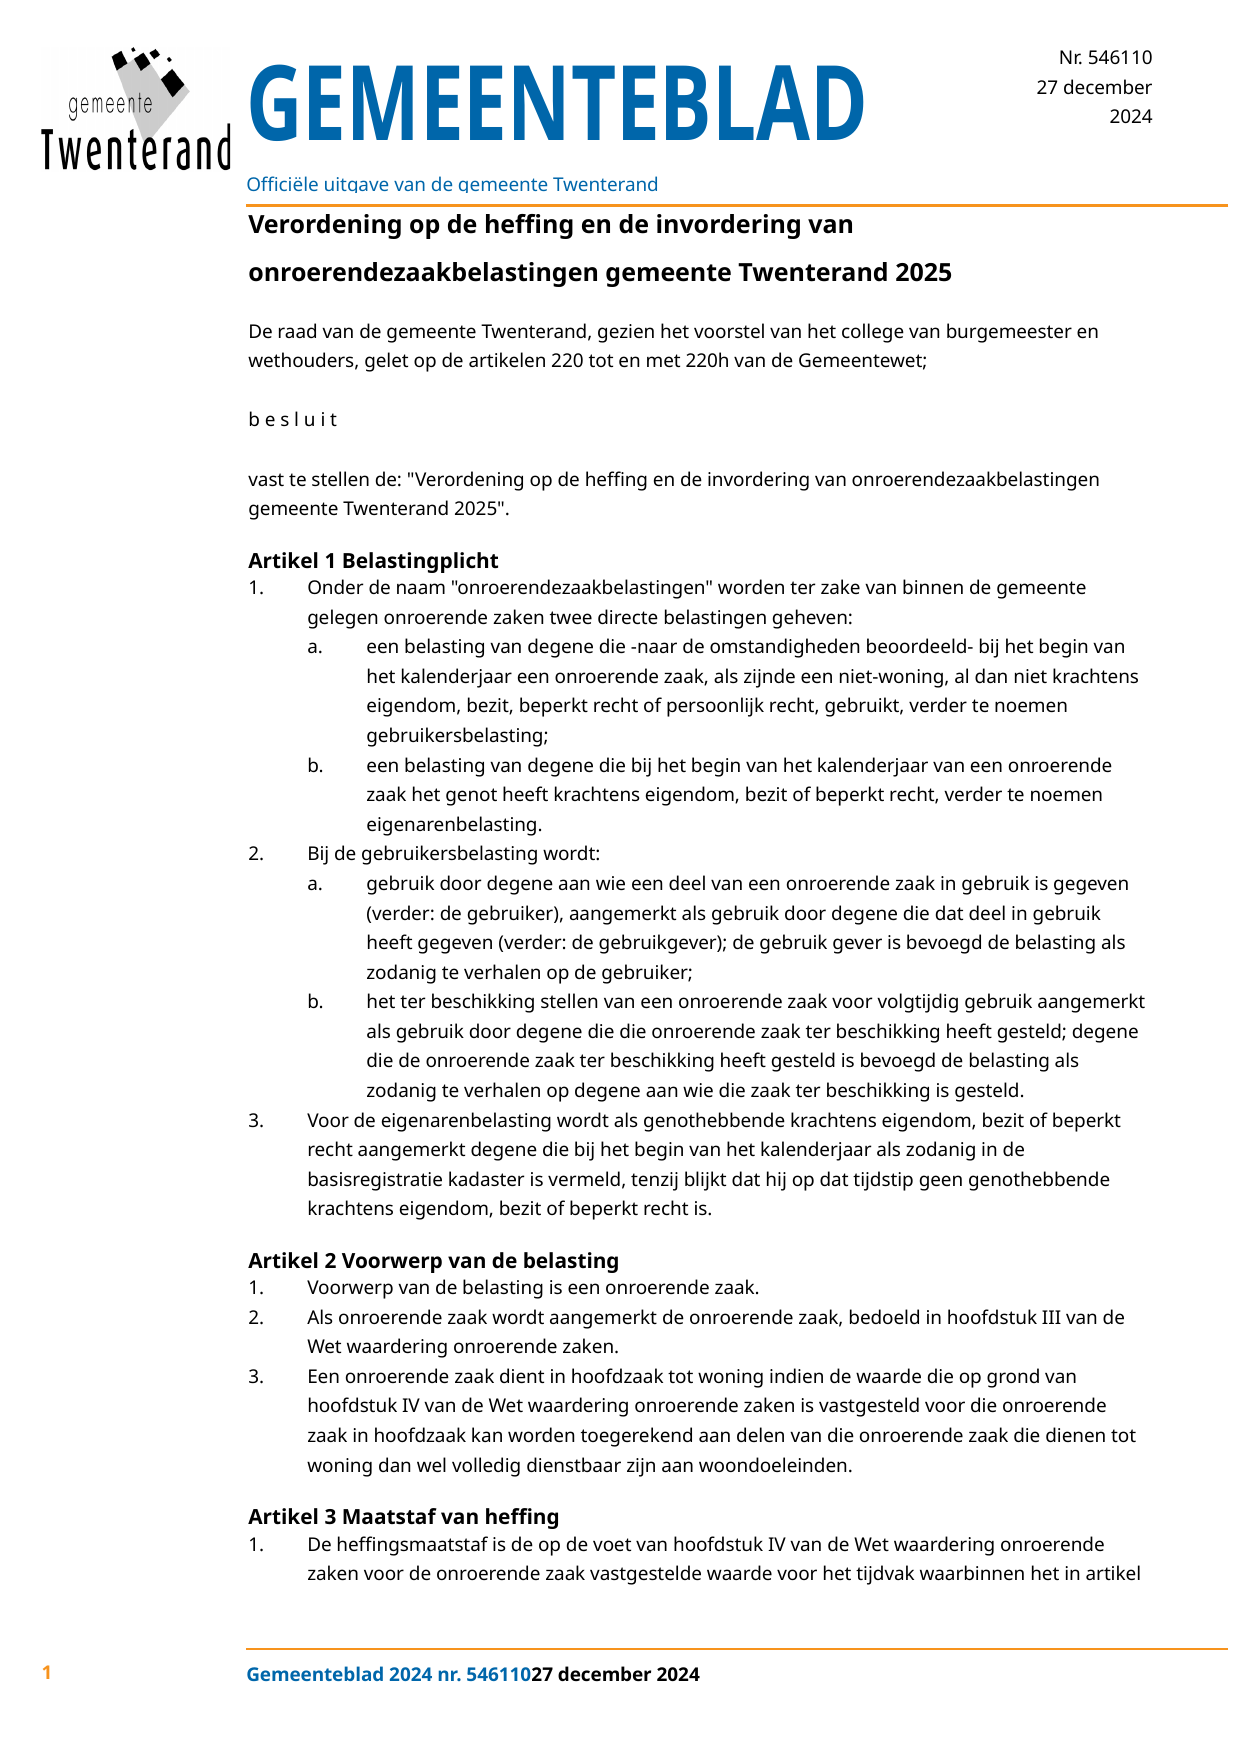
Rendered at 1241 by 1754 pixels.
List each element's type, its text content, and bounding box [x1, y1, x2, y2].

list Een onroerende zaak dient in hoofdzaak tot woning indien de waarde die op grond van hoofdstuk IV van de Wet waardering onroerende zaken is vastgesteld voor die onroerende zaak in hoofdzaak kan worden toegerekend aan delen van die onroerende zaak die dienen tot woning dan wel volledig dienstbaar zijn aan woondoeleinden. [248, 1363, 1152, 1478]
text Artikel 3 Maatstaf van heffing [248, 1502, 1152, 1531]
text Artikel 1 Belastingplicht [248, 546, 1152, 574]
list Als onroerende zaak wordt aangemerkt de onroerende zaak, bedoeld in hoofdstuk III van de Wet waardering onroerende zaken. [248, 1304, 1152, 1359]
list De heffingsmaatstaf is de op de voet van hoofdstuk IV van de Wet waardering onroerende zaken voor de onroerende zaak vastgestelde waarde voor het tijdvak waarbinnen het in artikel [248, 1531, 1152, 1586]
picture [41, 47, 231, 172]
list het ter beschikking stellen van een onroerende zaak voor volgtijdig gebruik aangemerkt als gebruik door degene die die onroerende zaak ter beschikking heeft gesteld; degene die de onroerende zaak ter beschikking heeft gesteld is bevoegd de belasting als zodanig te verhalen op degene aan wie die zaak ter beschikking is gesteld. [307, 988, 1152, 1103]
text De raad van de gemeente Twenterand, gezien het voorstel van het college van burgemeester en wethouders, gelet op de artikelen 220 tot en met 220h van de Gemeentewet; [248, 318, 1152, 373]
list Onder de naam "onroerendezaakbelastingen" worden ter zake van binnen de gemeente gelegen onroerende zaken twee directe belastingen geheven: [248, 574, 1152, 629]
list een belasting van degene die -naar de omstandigheden beoordeeld- bij het begin van het kalenderjaar een onroerende zaak, als zijnde een niet-woning, al dan niet krachtens eigendom, bezit, beperkt recht of persoonlijk recht, gebruikt, verder te noemen gebruikersbelasting; [307, 633, 1152, 748]
list Bij de gebruikersbelasting wordt: [248, 841, 1152, 866]
list een belasting van degene die bij het begin van het kalenderjaar van een onroerende zaak het genot heeft krachtens eigendom, bezit of beperkt recht, verder te noemen eigenarenbelasting. [307, 752, 1152, 837]
text vast te stellen de: "Verordening op de heffing en de invordering van onroerendezaakbelastingen gemeente Twenterand 2025". [248, 466, 1152, 521]
text Artikel 2 Voorwerp van de belasting [248, 1246, 1152, 1274]
list gebruik door degene aan wie een deel van een onroerende zaak in gebruik is gegeven (verder: de gebruiker), aangemerkt als gebruik door degene die dat deel in gebruik heeft gegeven (verder: de gebruikgever); de gebruik gever is bevoegd de belasting als zodanig te verhalen op de gebruiker; [307, 870, 1152, 984]
text b e s l u i t [248, 407, 1152, 432]
text Verordening op de heffing en de invordering van onroerendezaakbelastingen gemeente Twenterand 2025 [248, 207, 1152, 288]
list Voor de eigenarenbelasting wordt als genothebbende krachtens eigendom, bezit of beperkt recht aangemerkt degene die bij het begin van het kalenderjaar als zodanig in de basisregistratie kadaster is vermeld, tenzij blijkt dat hij op dat tijdstip geen genothebbende krachtens eigendom, bezit of beperkt recht is. [248, 1107, 1152, 1221]
list Voorwerp van de belasting is een onroerende zaak. [248, 1274, 1152, 1300]
